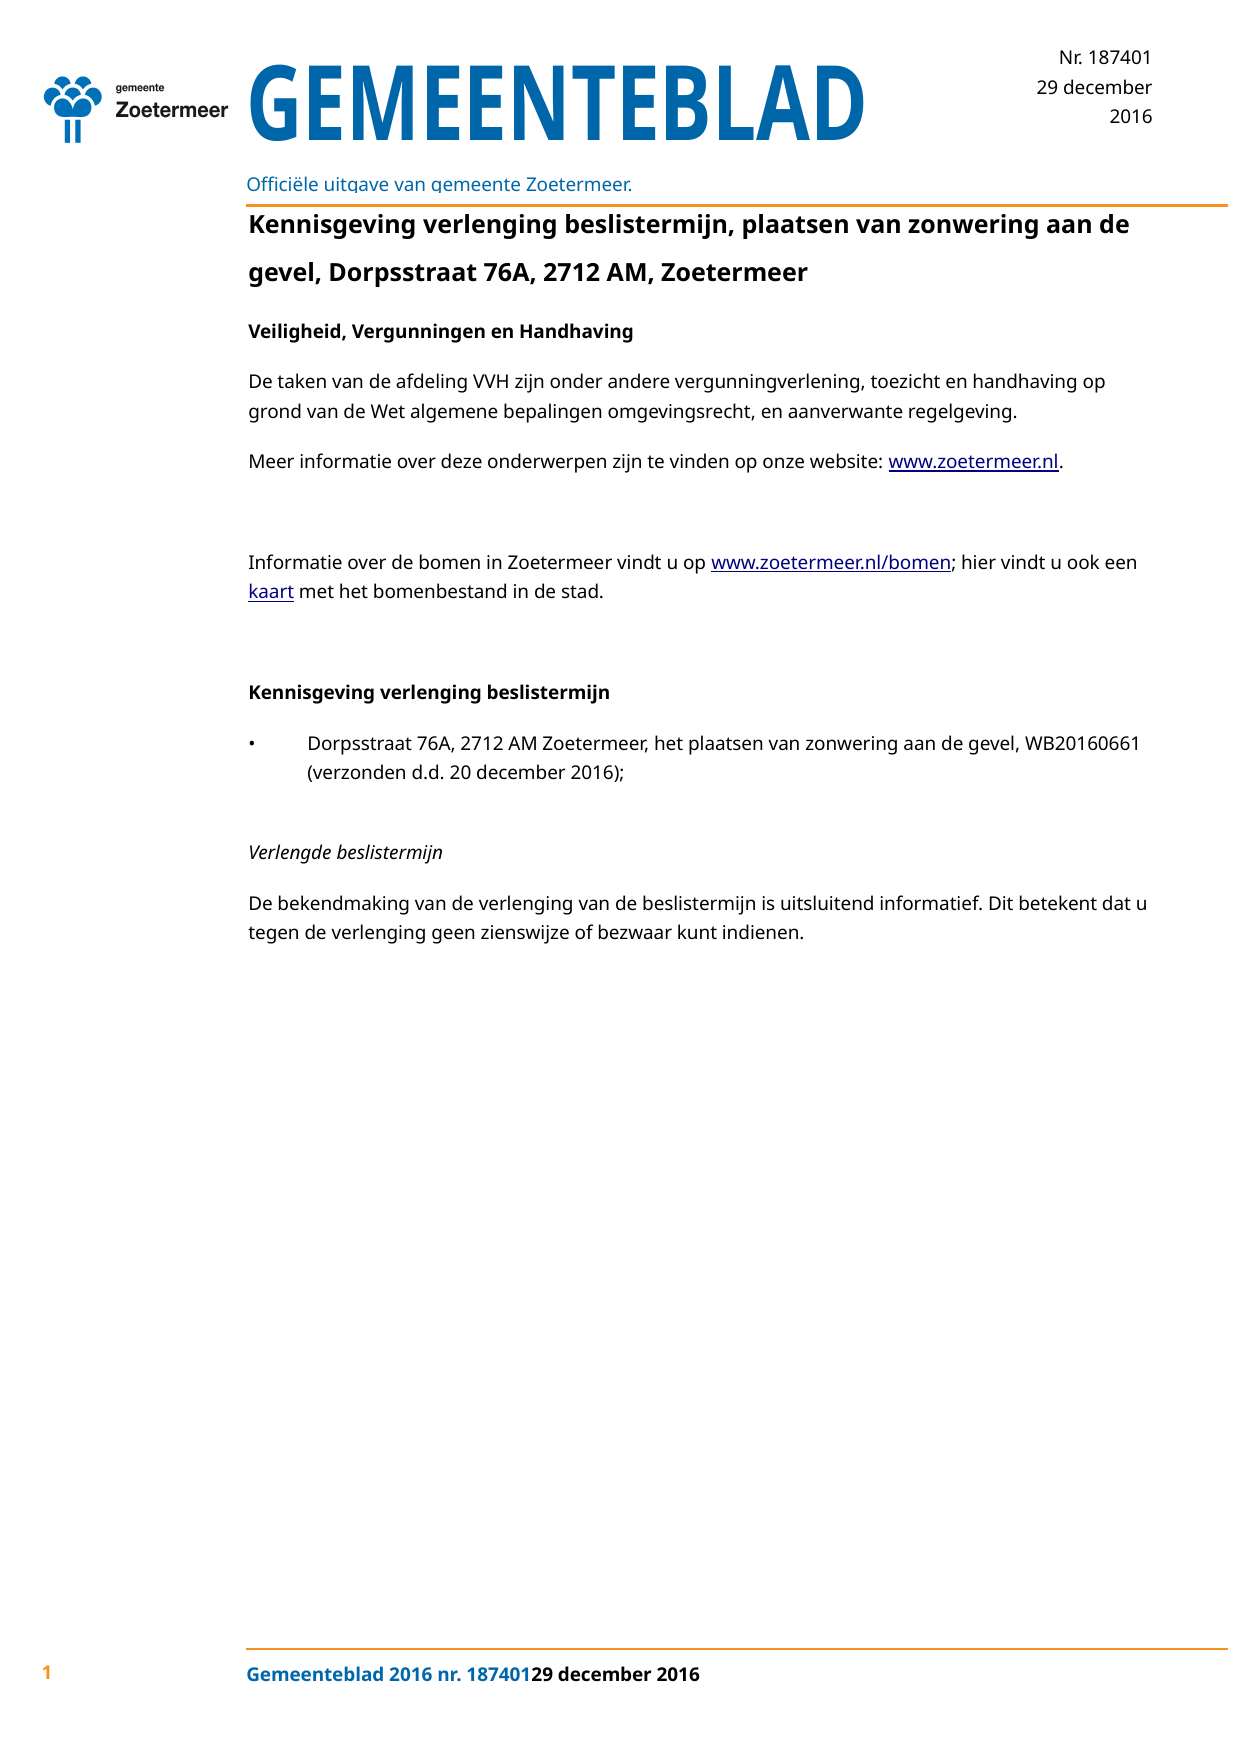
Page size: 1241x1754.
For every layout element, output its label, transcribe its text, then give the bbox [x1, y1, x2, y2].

text Informatie over de bomen in Zoetermeer vindt u op www.zoetermeer.nl/bomen; hier vindt u ook een kaart met het bomenbestand in de stad. [248, 549, 1152, 604]
text Kennisgeving verlenging beslistermijn, plaatsen van zonwering aan de gevel, Dorpsstraat 76A, 2712 AM, Zoetermeer [248, 207, 1152, 288]
text De taken van de afdeling VVH zijn onder andere vergunningverlening, toezicht en handhaving op grond van de Wet algemene bepalingen omgevingsrecht, en aanverwante regelgeving. [248, 368, 1152, 424]
text Veiligheid, Vergunningen en Handhaving [248, 318, 1152, 344]
text Meer informatie over deze onderwerpen zijn te vinden op onze website: www.zoetermeer.nl. [248, 448, 1152, 474]
text Kennisgeving verlenging beslistermijn [248, 679, 1152, 705]
picture [41, 47, 231, 172]
list Dorpsstraat 76A, 2712 AM Zoetermeer, het plaatsen van zonwering aan de gevel, WB20160661 (verzonden d.d. 20 december 2016); [248, 730, 1152, 785]
text De bekendmaking van de verlenging van de beslistermijn is uitsluitend informatief. Dit betekent dat u tegen de verlenging geen zienswijze of bezwaar kunt indienen. [248, 890, 1152, 945]
text Verlengde beslistermijn [248, 839, 1152, 865]
